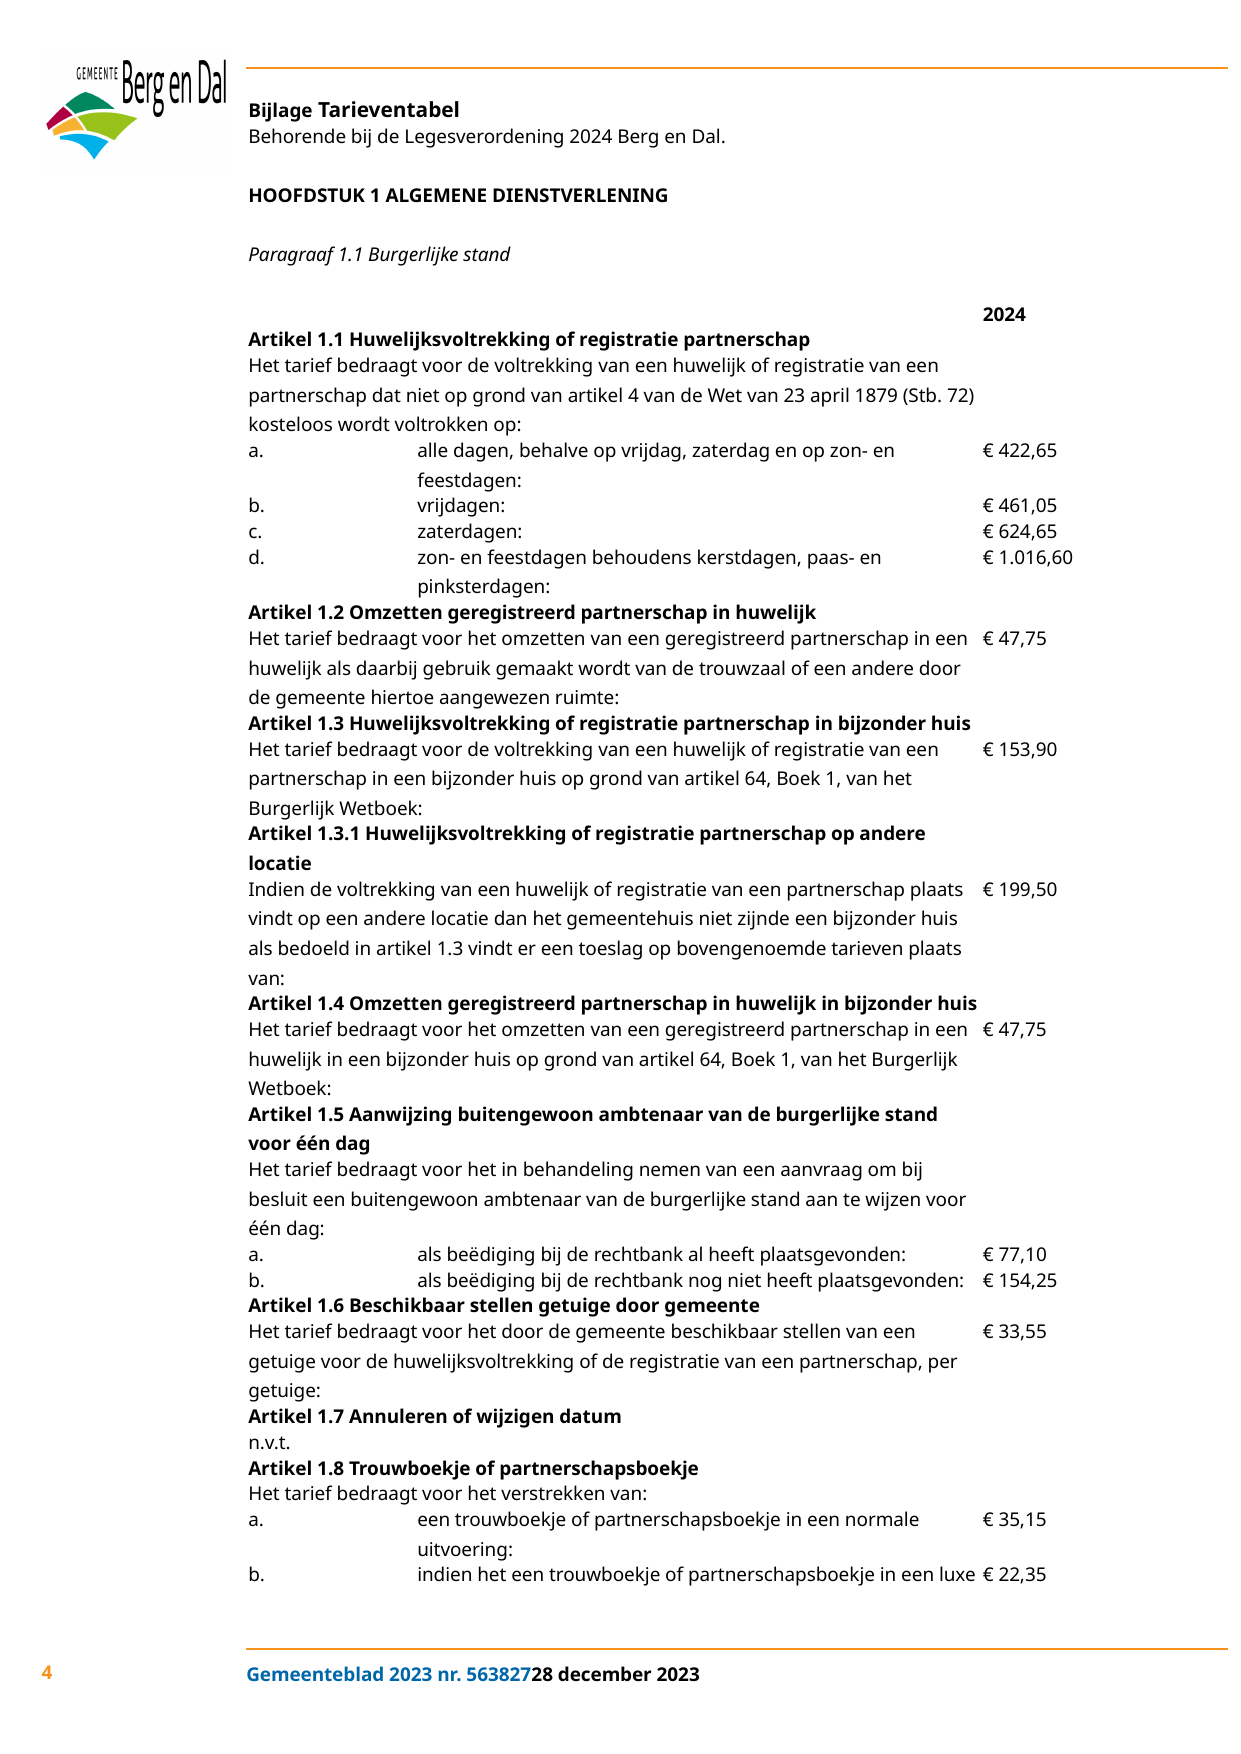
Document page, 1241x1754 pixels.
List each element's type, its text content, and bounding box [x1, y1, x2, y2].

table_cell Het tarief bedraagt voor het omzetten van een geregistreerd partnerschap in een huwelijk in een bijzonder huis op grond van artikel 64, Boek 1, van het Burgerlijk Wetboek: [248, 1016, 983, 1101]
table_cell € 199,50 [983, 876, 1152, 990]
table_cell € 1.016,60 [983, 544, 1152, 599]
table_cell c. [248, 518, 417, 544]
table_cell € 22,35 [983, 1562, 1152, 1587]
table_cell als beëdiging bij de rechtbank al heeft plaatsgevonden: [417, 1241, 983, 1267]
text Bijlage Tarieventabel [248, 95, 1152, 123]
table_cell [983, 353, 1152, 437]
table_cell a. [248, 437, 417, 493]
table_cell b. [248, 1562, 417, 1587]
table_cell € 35,15 [983, 1506, 1152, 1562]
table_cell Artikel 1.3 Huwelijksvoltrekking of registratie partnerschap in bijzonder huis [248, 710, 983, 736]
table_cell Het tarief bedraagt voor het in behandeling nemen van een aanvraag om bij besluit een buitengewoon ambtenaar van de burgerlijke stand aan te wijzen voor één dag: [248, 1156, 983, 1241]
table_cell Artikel 1.8 Trouwboekje of partnerschapsboekje [248, 1455, 983, 1481]
table_cell als beëdiging bij de rechtbank nog niet heeft plaatsgevonden: [417, 1267, 983, 1293]
table_cell [983, 1429, 1152, 1455]
table_cell [983, 599, 1152, 625]
table_cell Indien de voltrekking van een huwelijk of registratie van een partnerschap plaats vindt op een andere locatie dan het gemeentehuis niet zijnde een bijzonder huis als bedoeld in artikel 1.3 vindt er een toeslag op bovengenoemde tarieven plaats van: [248, 876, 983, 990]
table_cell [983, 1455, 1152, 1481]
table_cell € 461,05 [983, 493, 1152, 518]
table_cell n.v.t. [248, 1429, 983, 1455]
table_cell Het tarief bedraagt voor het verstrekken van: [248, 1481, 983, 1506]
table_cell € 77,10 [983, 1241, 1152, 1267]
table_cell Het tarief bedraagt voor de voltrekking van een huwelijk of registratie van een partnerschap in een bijzonder huis op grond van artikel 64, Boek 1, van het Burgerlijk Wetboek: [248, 736, 983, 821]
table_cell indien het een trouwboekje of partnerschapsboekje in een luxe [417, 1562, 983, 1587]
table_cell € 153,90 [983, 736, 1152, 821]
table_cell Artikel 1.6 Beschikbaar stellen getuige door gemeente [248, 1293, 983, 1318]
table_cell Artikel 1.7 Annuleren of wijzigen datum [248, 1403, 983, 1429]
table_cell [983, 1403, 1152, 1429]
table_cell € 47,75 [983, 625, 1152, 710]
table_cell alle dagen, behalve op vrijdag, zaterdag en op zon- en feestdagen: [417, 437, 983, 493]
table_cell d. [248, 544, 417, 599]
table_header [248, 301, 983, 327]
table_cell een trouwboekje of partnerschapsboekje in een normale uitvoering: [417, 1506, 983, 1562]
text Behorende bij de Legesverordening 2024 Berg en Dal. [248, 123, 1152, 149]
table_cell [983, 1481, 1152, 1506]
text Paragraaf 1.1 Burgerlijke stand [248, 242, 1152, 267]
table_cell a. [248, 1241, 417, 1267]
table_cell zaterdagen: [417, 518, 983, 544]
table_cell € 624,65 [983, 518, 1152, 544]
table_cell Artikel 1.2 Omzetten geregistreerd partnerschap in huwelijk [248, 599, 983, 625]
table_cell Het tarief bedraagt voor de voltrekking van een huwelijk of registratie van een partnerschap dat niet op grond van artikel 4 van de Wet van 23 april 1879 (Stb. 72) kosteloos wordt voltrokken op: [248, 353, 983, 437]
table_cell vrijdagen: [417, 493, 983, 518]
table_cell Artikel 1.5 Aanwijzing buitengewoon ambtenaar van de burgerlijke stand voor één dag [248, 1101, 983, 1156]
table_cell € 422,65 [983, 437, 1152, 493]
table_cell Het tarief bedraagt voor het omzetten van een geregistreerd partnerschap in een huwelijk als daarbij gebruik gemaakt wordt van de trouwzaal of een andere door de gemeente hiertoe aangewezen ruimte: [248, 625, 983, 710]
table_cell € 33,55 [983, 1319, 1152, 1403]
table_cell [983, 327, 1152, 352]
table_cell Artikel 1.3.1 Huwelijksvoltrekking of registratie partnerschap op andere locatie [248, 821, 983, 876]
table_cell [983, 821, 1152, 876]
table_cell € 47,75 [983, 1016, 1152, 1101]
table_cell [983, 990, 1152, 1016]
table_cell [983, 710, 1152, 736]
table_cell b. [248, 1267, 417, 1293]
table_cell [983, 1101, 1152, 1156]
table_cell Het tarief bedraagt voor het door de gemeente beschikbaar stellen van een getuige voor de huwelijksvoltrekking of de registratie van een partnerschap, per getuige: [248, 1319, 983, 1403]
table_cell zon- en feestdagen behoudens kerstdagen, paas- en pinksterdagen: [417, 544, 983, 599]
text HOOFDSTUK 1 ALGEMENE DIENSTVERLENING [248, 182, 1152, 208]
table_header 2024 [983, 301, 1152, 327]
table_cell a. [248, 1506, 417, 1562]
picture [41, 47, 231, 172]
table_cell [983, 1156, 1152, 1241]
table_cell [983, 1293, 1152, 1318]
table_cell Artikel 1.1 Huwelijksvoltrekking of registratie partnerschap [248, 327, 983, 352]
table_cell Artikel 1.4 Omzetten geregistreerd partnerschap in huwelijk in bijzonder huis [248, 990, 983, 1016]
table_cell b. [248, 493, 417, 518]
table_cell € 154,25 [983, 1267, 1152, 1293]
